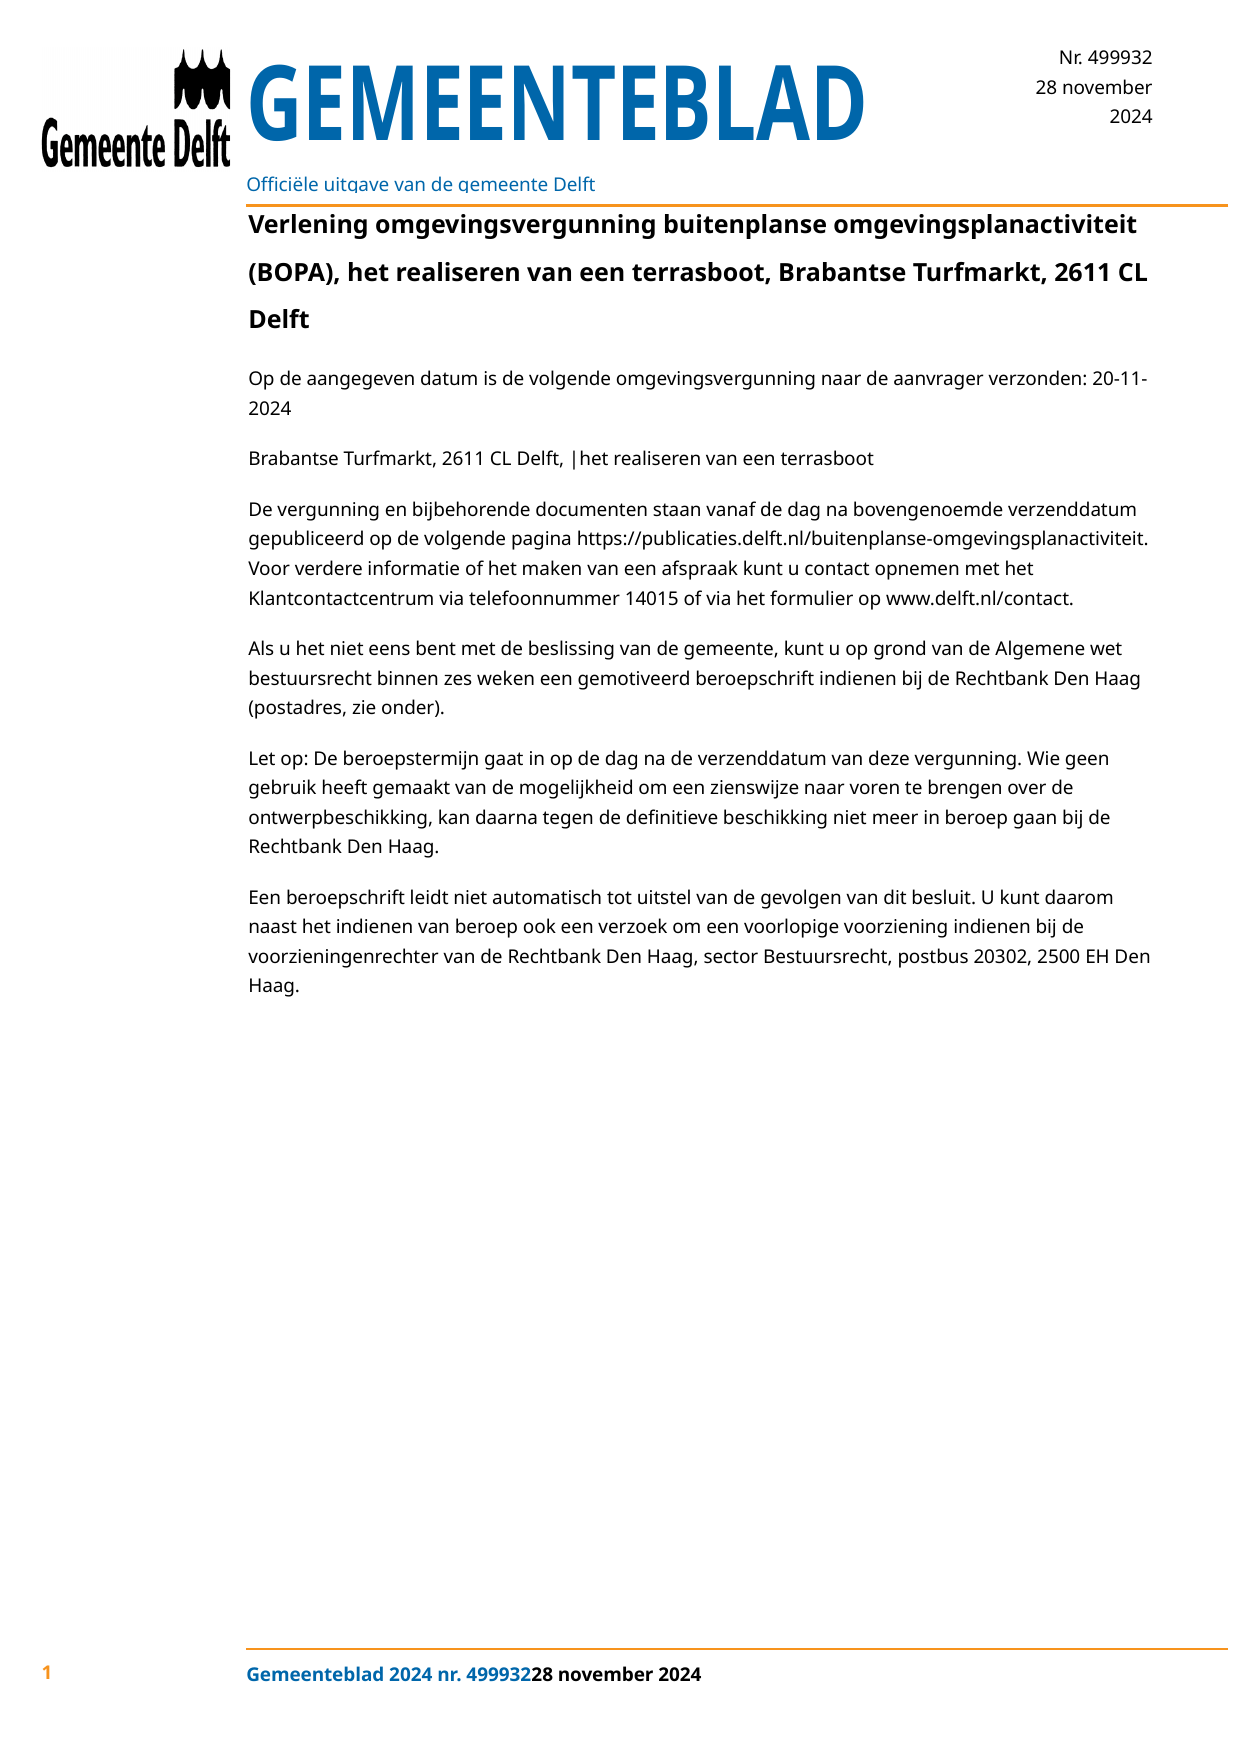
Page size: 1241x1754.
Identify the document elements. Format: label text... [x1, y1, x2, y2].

text Verlening omgevingsvergunning buitenplanse omgevingsplanactiviteit (BOPA), het realiseren van een terrasboot, Brabantse Turfmarkt, 2611 CL Delft [248, 207, 1152, 336]
picture [41, 47, 231, 172]
text Let op: De beroepstermijn gaat in op de dag na de verzenddatum van deze vergunning. Wie geen gebruik heeft gemaakt van de mogelijkheid om een zienswijze naar voren te brengen over de ontwerpbeschikking, kan daarna tegen de definitieve beschikking niet meer in beroep gaan bij de Rechtbank Den Haag. [248, 745, 1152, 859]
text Brabantse Turfmarkt, 2611 CL Delft, |het realiseren van een terrasboot [248, 446, 1152, 471]
text De vergunning en bijbehorende documenten staan vanaf de dag na bovengenoemde verzenddatum gepubliceerd op de volgende pagina https://publicaties.delft.nl/buitenplanse-omgevingsplanactiviteit. Voor verdere informatie of het maken van een afspraak kunt u contact opnemen met het Klantcontactcentrum via telefoonnummer 14015 of via het formulier op www.delft.nl/contact. [248, 496, 1152, 610]
text Op de aangegeven datum is de volgende omgevingsvergunning naar de aanvrager verzonden: 20-11-2024 [248, 366, 1152, 421]
text Een beroepschrift leidt niet automatisch tot uitstel van de gevolgen van dit besluit. U kunt daarom naast het indienen van beroep ook een verzoek om een voorlopige voorziening indienen bij de voorzieningenrechter van de Rechtbank Den Haag, sector Bestuursrecht, postbus 20302, 2500 EH Den Haag. [248, 884, 1152, 998]
text Als u het niet eens bent met de beslissing van de gemeente, kunt u op grond van de Algemene wet bestuursrecht binnen zes weken een gemotiveerd beroepschrift indienen bij de Rechtbank Den Haag (postadres, zie onder). [248, 635, 1152, 720]
